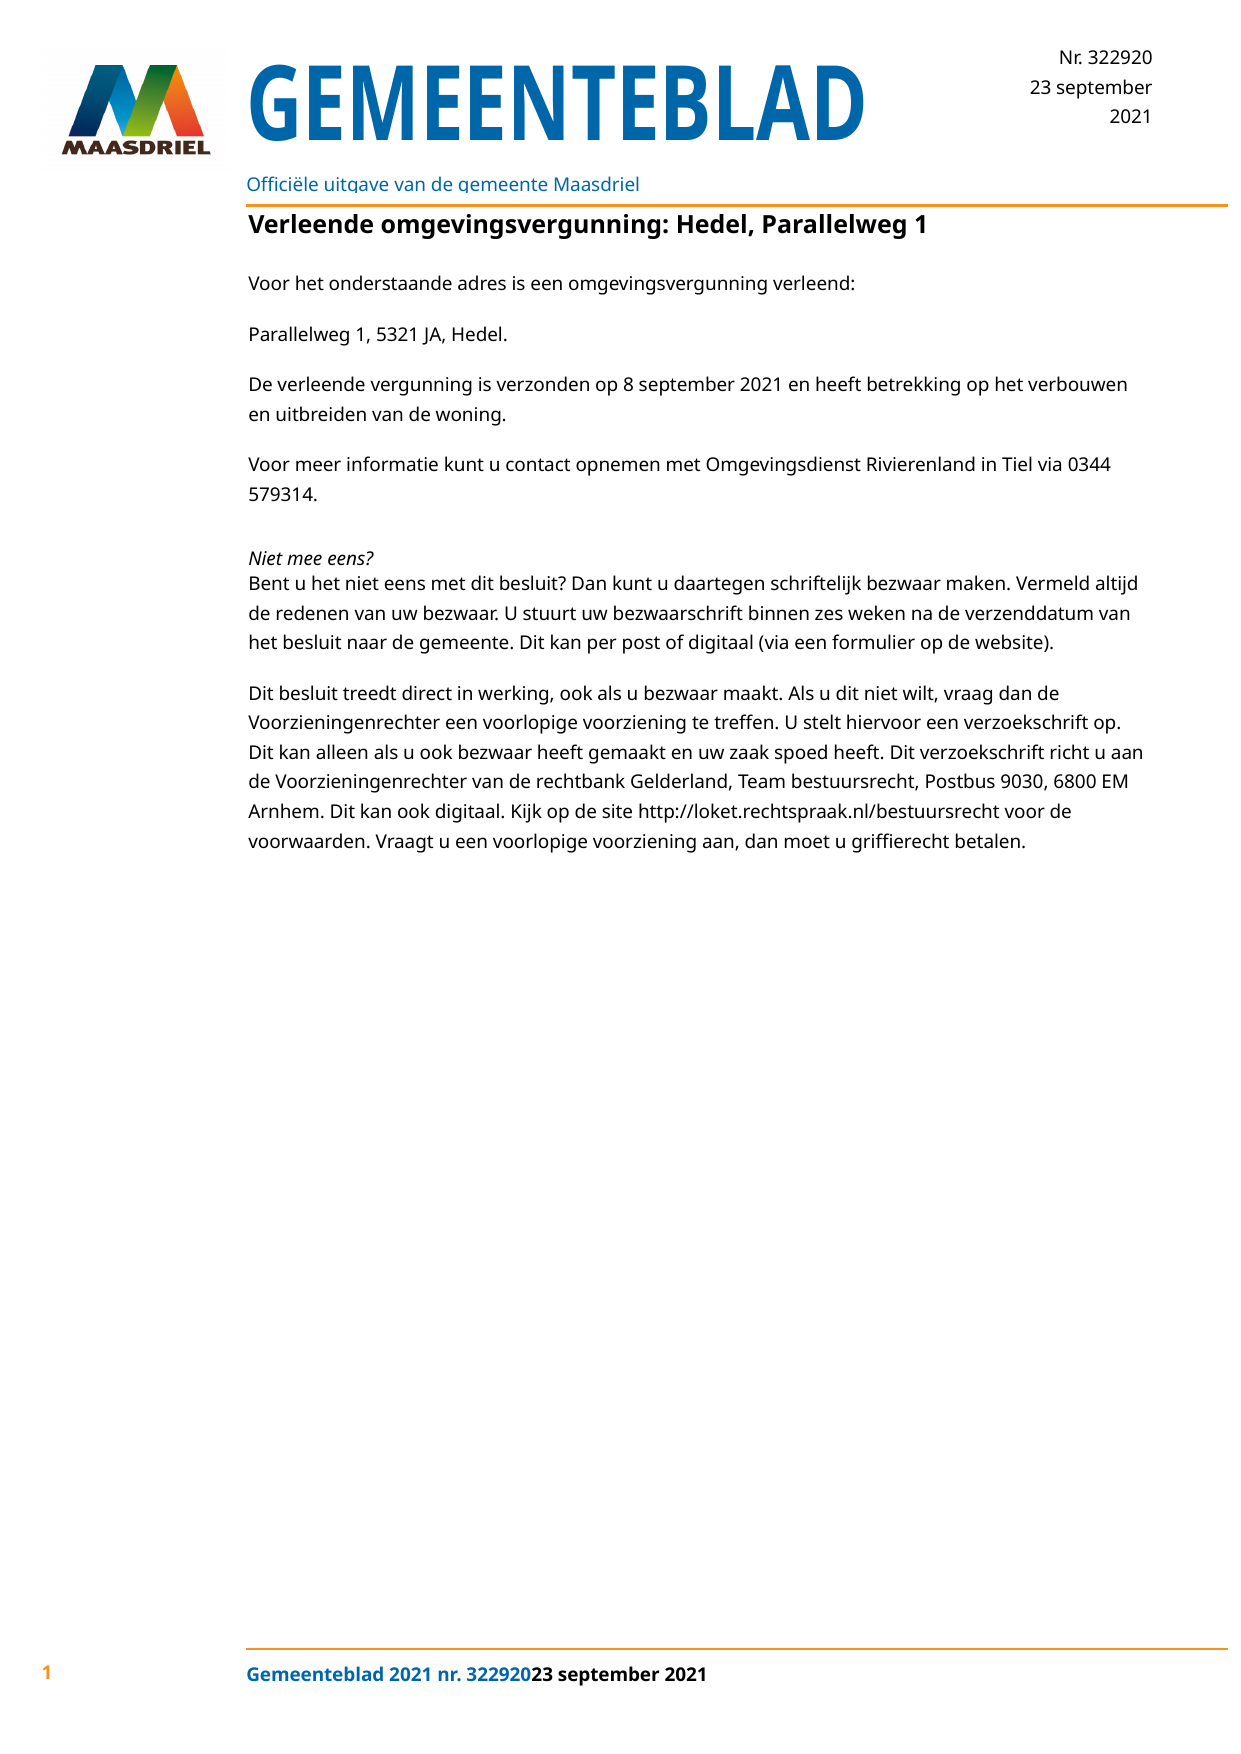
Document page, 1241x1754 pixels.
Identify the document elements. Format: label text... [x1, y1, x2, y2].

text Verleende omgevingsvergunning: Hedel, Parallelweg 1 [248, 207, 1152, 241]
text Parallelweg 1, 5321 JA, Hedel. [248, 321, 1152, 346]
text De verleende vergunning is verzonden op 8 september 2021 en heeft betrekking op het verbouwen en uitbreiden van de woning. [248, 371, 1152, 426]
text Bent u het niet eens met dit besluit? Dan kunt u daartegen schriftelijk bezwaar maken. Vermeld altijd de redenen van uw bezwaar. U stuurt uw bezwaarschrift binnen zes weken na de verzenddatum van het besluit naar de gemeente. Dit kan per post of digitaal (via een formulier op de website). [248, 570, 1152, 655]
text Voor het onderstaande adres is een omgevingsvergunning verleend: [248, 270, 1152, 296]
text Dit besluit treedt direct in werking, ook als u bezwaar maakt. Als u dit niet wilt, vraag dan de Voorzieningenrechter een voorlopige voorziening te treffen. U stelt hiervoor een verzoekschrift op. Dit kan alleen als u ook bezwaar heeft gemaakt en uw zaak spoed heeft. Dit verzoekschrift richt u aan de Voorzieningenrechter van de rechtbank Gelderland, Team bestuursrecht, Postbus 9030, 6800 EM Arnhem. Dit kan ook digitaal. Kijk op de site http://loket.rechtspraak.nl/bestuursrecht voor de voorwaarden. Vraagt u een voorlopige voorziening aan, dan moet u griffierecht betalen. [248, 680, 1152, 854]
text Voor meer informatie kunt u contact opnemen met Omgevingsdienst Rivierenland in Tiel via 0344 579314. [248, 451, 1152, 506]
text Niet mee eens? [248, 545, 1152, 570]
picture [41, 47, 231, 172]
